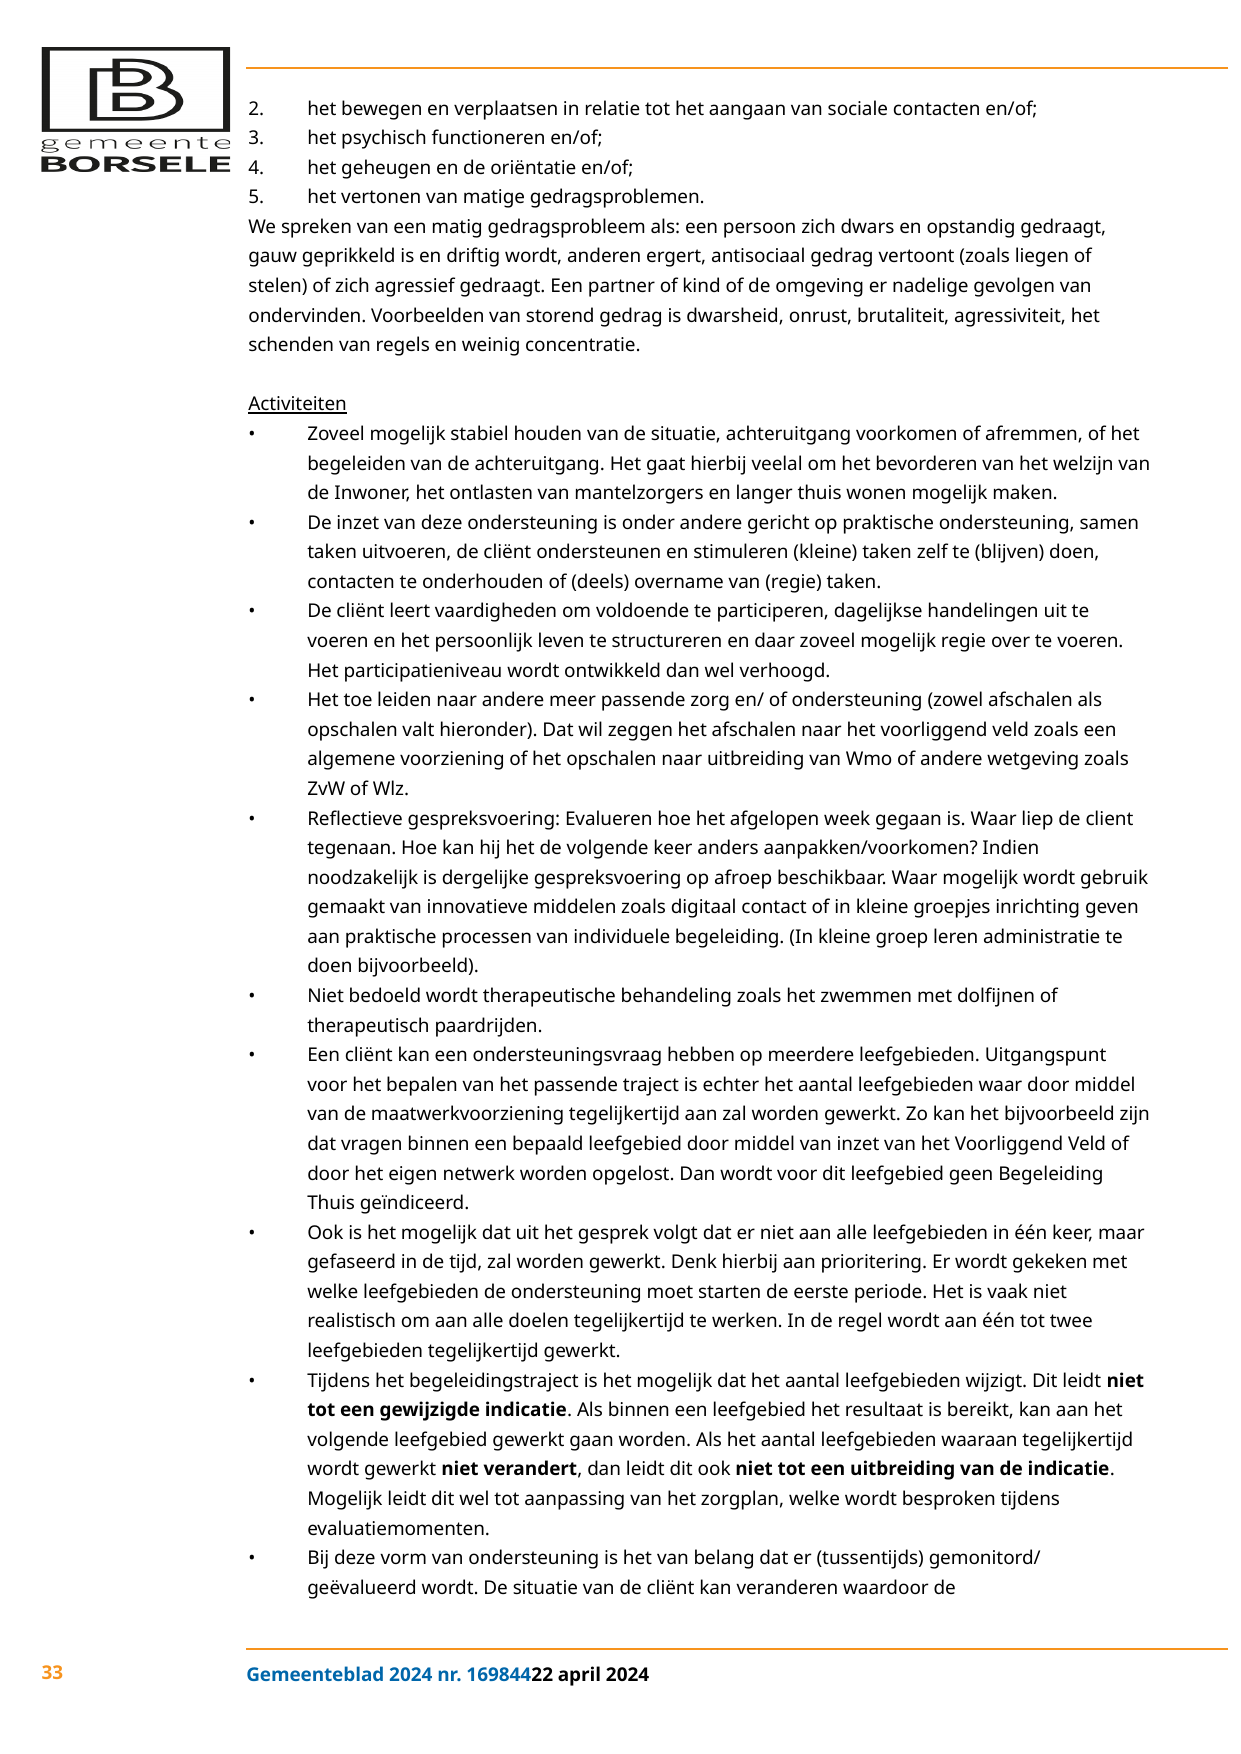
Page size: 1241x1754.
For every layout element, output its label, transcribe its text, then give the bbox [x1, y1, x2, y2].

list het psychisch functioneren en/of; [248, 124, 1152, 150]
list het geheugen en de oriëntatie en/of; [248, 154, 1152, 180]
list Bij deze vorm van ondersteuning is het van belang dat er (tussentijds) gemonitord/ geëvalueerd wordt. De situatie van de cliënt kan veranderen waardoor de [248, 1544, 1152, 1600]
list Ook is het mogelijk dat uit het gesprek volgt dat er niet aan alle leefgebieden in één keer, maar gefaseerd in de tijd, zal worden gewerkt. Denk hierbij aan prioritering. Er wordt gekeken met welke leefgebieden de ondersteuning moet starten de eerste periode. Het is vaak niet realistisch om aan alle doelen tegelijkertijd te werken. In de regel wordt aan één tot twee leefgebieden tegelijkertijd gewerkt. [248, 1219, 1152, 1363]
picture [41, 47, 231, 172]
list Het toe leiden naar andere meer passende zorg en/ of ondersteuning (zowel afschalen als opschalen valt hieronder). Dat wil zeggen het afschalen naar het voorliggend veld zoals een algemene voorziening of het opschalen naar uitbreiding van Wmo of andere wetgeving zoals ZvW of Wlz. [248, 686, 1152, 801]
list het bewegen en verplaatsen in relatie tot het aangaan van sociale contacten en/of; [248, 95, 1152, 121]
list het vertonen van matige gedragsproblemen. [248, 183, 1152, 209]
list Niet bedoeld wordt therapeutische behandeling zoals het zwemmen met dolfijnen of therapeutisch paardrijden. [248, 982, 1152, 1038]
text We spreken van een matig gedragsprobleem als: een persoon zich dwars en opstandig gedraagt, gauw geprikkeld is en driftig wordt, anderen ergert, antisociaal gedrag vertoont (zoals liegen of stelen) of zich agressief gedraagt. Een partner of kind of de omgeving er nadelige gevolgen van ondervinden. Voorbeelden van storend gedrag is dwarsheid, onrust, brutaliteit, agressiviteit, het schenden van regels en weinig concentratie. [248, 213, 1152, 357]
list Een cliënt kan een ondersteuningsvraag hebben op meerdere leefgebieden. Uitgangspunt voor het bepalen van het passende traject is echter het aantal leefgebieden waar door middel van de maatwerkvoorziening tegelijkertijd aan zal worden gewerkt. Zo kan het bijvoorbeeld zijn dat vragen binnen een bepaald leefgebied door middel van inzet van het Voorliggend Veld of door het eigen netwerk worden opgelost. Dan wordt voor dit leefgebied geen Begeleiding Thuis geïndiceerd. [248, 1041, 1152, 1215]
list Zoveel mogelijk stabiel houden van de situatie, achteruitgang voorkomen of afremmen, of het begeleiden van de achteruitgang. Het gaat hierbij veelal om het bevorderen van het welzijn van de Inwoner, het ontlasten van mantelzorgers en langer thuis wonen mogelijk maken. [248, 420, 1152, 505]
list De inzet van deze ondersteuning is onder andere gericht op praktische ondersteuning, samen taken uitvoeren, de cliënt ondersteunen en stimuleren (kleine) taken zelf te (blijven) doen, contacten te onderhouden of (deels) overname van (regie) taken. [248, 509, 1152, 594]
text Activiteiten [248, 391, 1152, 416]
list Tijdens het begeleidingstraject is het mogelijk dat het aantal leefgebieden wijzigt. Dit leidt niet tot een gewijzigde indicatie. Als binnen een leefgebied het resultaat is bereikt, kan aan het volgende leefgebied gewerkt gaan worden. Als het aantal leefgebieden waaraan tegelijkertijd wordt gewerkt niet verandert, dan leidt dit ook niet tot een uitbreiding van de indicatie. Mogelijk leidt dit wel tot aanpassing van het zorgplan, welke wordt besproken tijdens evaluatiemomenten. [248, 1367, 1152, 1541]
list De cliënt leert vaardigheden om voldoende te participeren, dagelijkse handelingen uit te voeren en het persoonlijk leven te structureren en daar zoveel mogelijk regie over te voeren. Het participatieniveau wordt ontwikkeld dan wel verhoogd. [248, 598, 1152, 683]
list Reflectieve gespreksvoering: Evalueren hoe het afgelopen week gegaan is. Waar liep de client tegenaan. Hoe kan hij het de volgende keer anders aanpakken/voorkomen? Indien noodzakelijk is dergelijke gespreksvoering op afroep beschikbaar. Waar mogelijk wordt gebruik gemaakt van innovatieve middelen zoals digitaal contact of in kleine groepjes inrichting geven aan praktische processen van individuele begeleiding. (In kleine groep leren administratie te doen bijvoorbeeld). [248, 805, 1152, 978]
